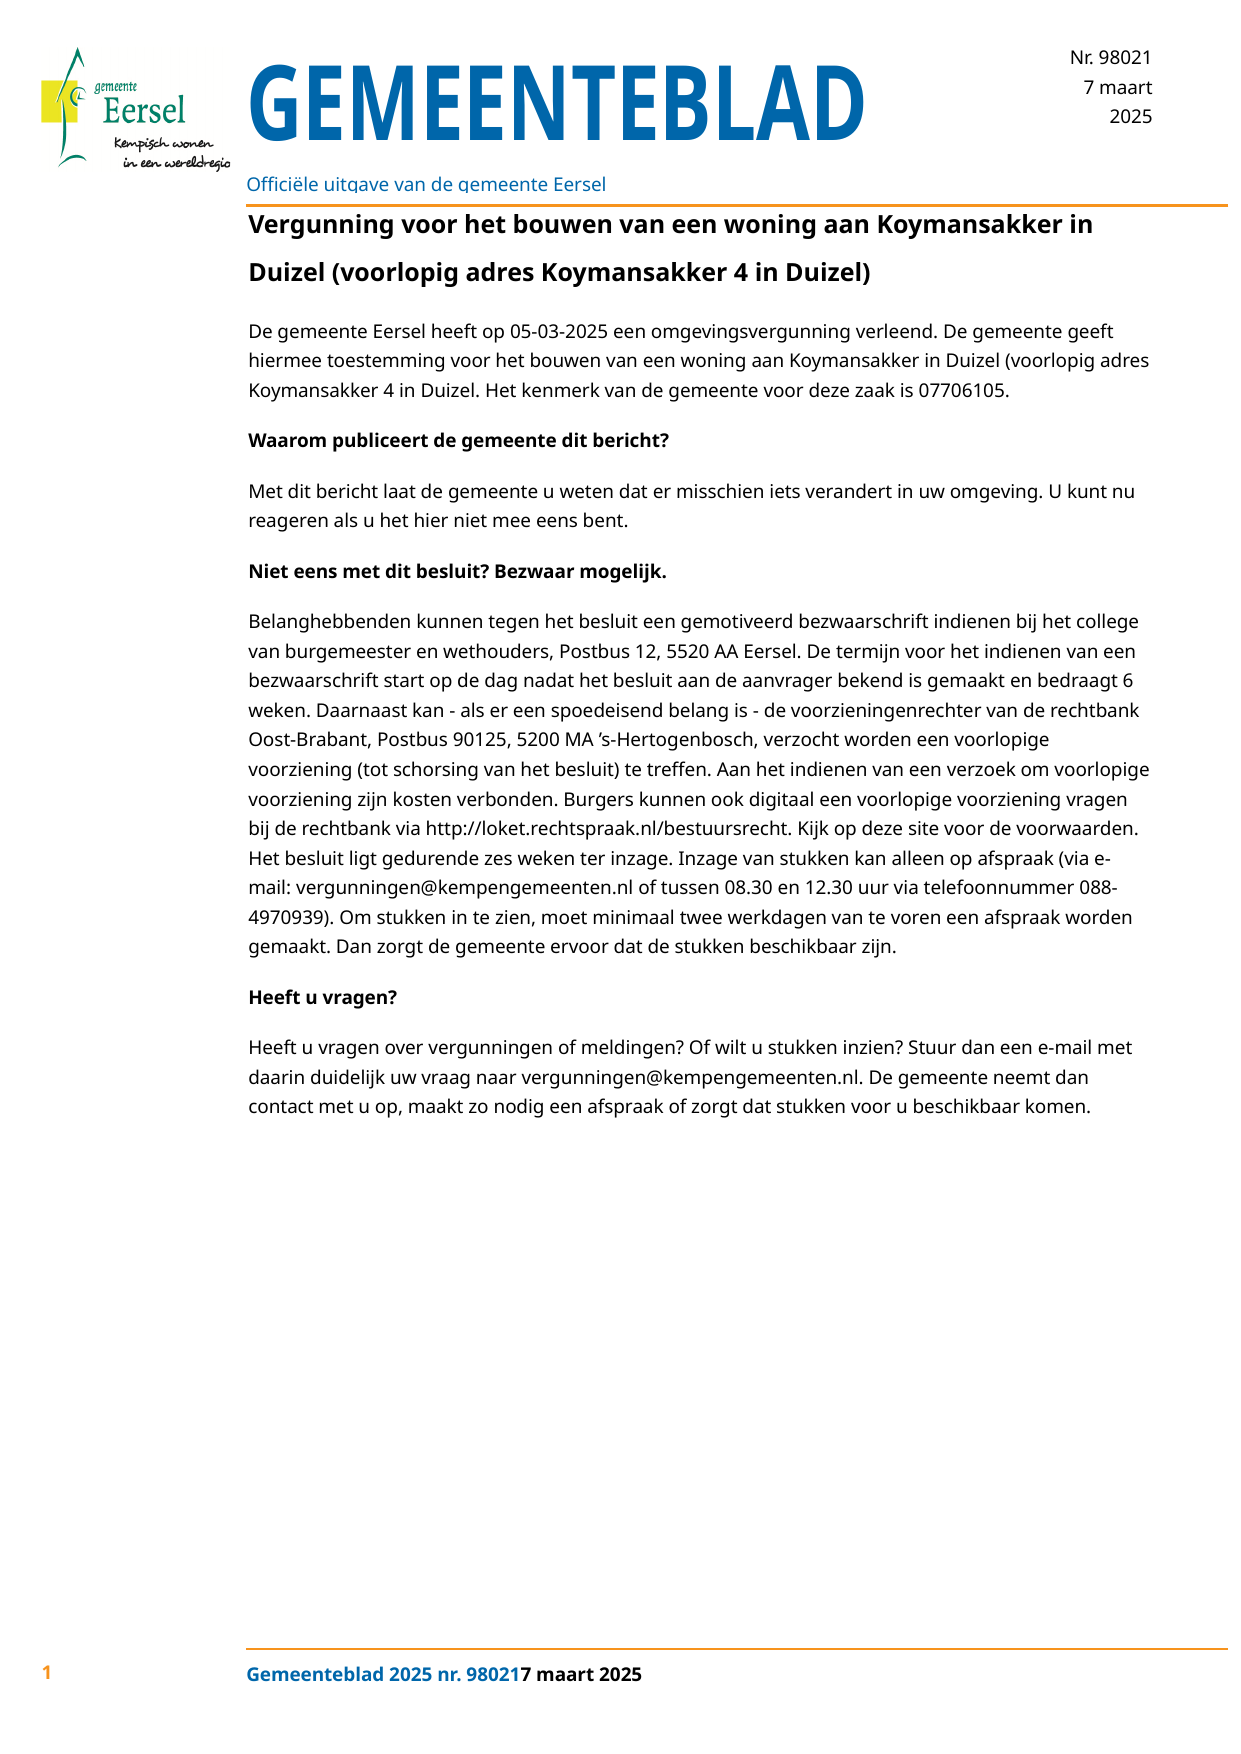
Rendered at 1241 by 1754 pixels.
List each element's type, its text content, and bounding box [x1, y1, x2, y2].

text De gemeente Eersel heeft op 05-03-2025 een omgevingsvergunning verleend. De gemeente geeft hiermee toestemming voor het bouwen van een woning aan Koymansakker in Duizel (voorlopig adres Koymansakker 4 in Duizel. Het kenmerk van de gemeente voor deze zaak is 07706105. [248, 318, 1152, 403]
text Belanghebbenden kunnen tegen het besluit een gemotiveerd bezwaarschrift indienen bij het college van burgemeester en wethouders, Postbus 12, 5520 AA Eersel. De termijn voor het indienen van een bezwaarschrift start op de dag nadat het besluit aan de aanvrager bekend is gemaakt en bedraagt 6 weken. Daarnaast kan - als er een spoedeisend belang is - de voorzieningenrechter van de rechtbank Oost-Brabant, Postbus 90125, 5200 MA ’s-Hertogenbosch, verzocht worden een voorlopige voorziening (tot schorsing van het besluit) te treffen. Aan het indienen van een verzoek om voorlopige voorziening zijn kosten verbonden. Burgers kunnen ook digitaal een voorlopige voorziening vragen bij de rechtbank via http://loket.rechtspraak.nl/bestuursrecht. Kijk op deze site voor de voorwaarden. Het besluit ligt gedurende zes weken ter inzage. Inzage van stukken kan alleen op afspraak (via e-mail: vergunningen@kempengemeenten.nl of tussen 08.30 en 12.30 uur via telefoonnummer 088-4970939). Om stukken in te zien, moet minimaal twee werkdagen van te voren een afspraak worden gemaakt. Dan zorgt de gemeente ervoor dat de stukken beschikbaar zijn. [248, 608, 1152, 959]
text Heeft u vragen? [248, 984, 1152, 1010]
text Heeft u vragen over vergunningen of meldingen? Of wilt u stukken inzien? Stuur dan een e-mail met daarin duidelijk uw vraag naar vergunningen@kempengemeenten.nl. De gemeente neemt dan contact met u op, maakt zo nodig een afspraak of zorgt dat stukken voor u beschikbaar komen. [248, 1034, 1152, 1119]
picture [41, 47, 231, 172]
text Niet eens met dit besluit? Bezwaar mogelijk. [248, 558, 1152, 584]
text Vergunning voor het bouwen van een woning aan Koymansakker in Duizel (voorlopig adres Koymansakker 4 in Duizel) [248, 207, 1152, 288]
text Waarom publiceert de gemeente dit bericht? [248, 427, 1152, 453]
text Met dit bericht laat de gemeente u weten dat er misschien iets verandert in uw omgeving. U kunt nu reageren als u het hier niet mee eens bent. [248, 478, 1152, 533]
